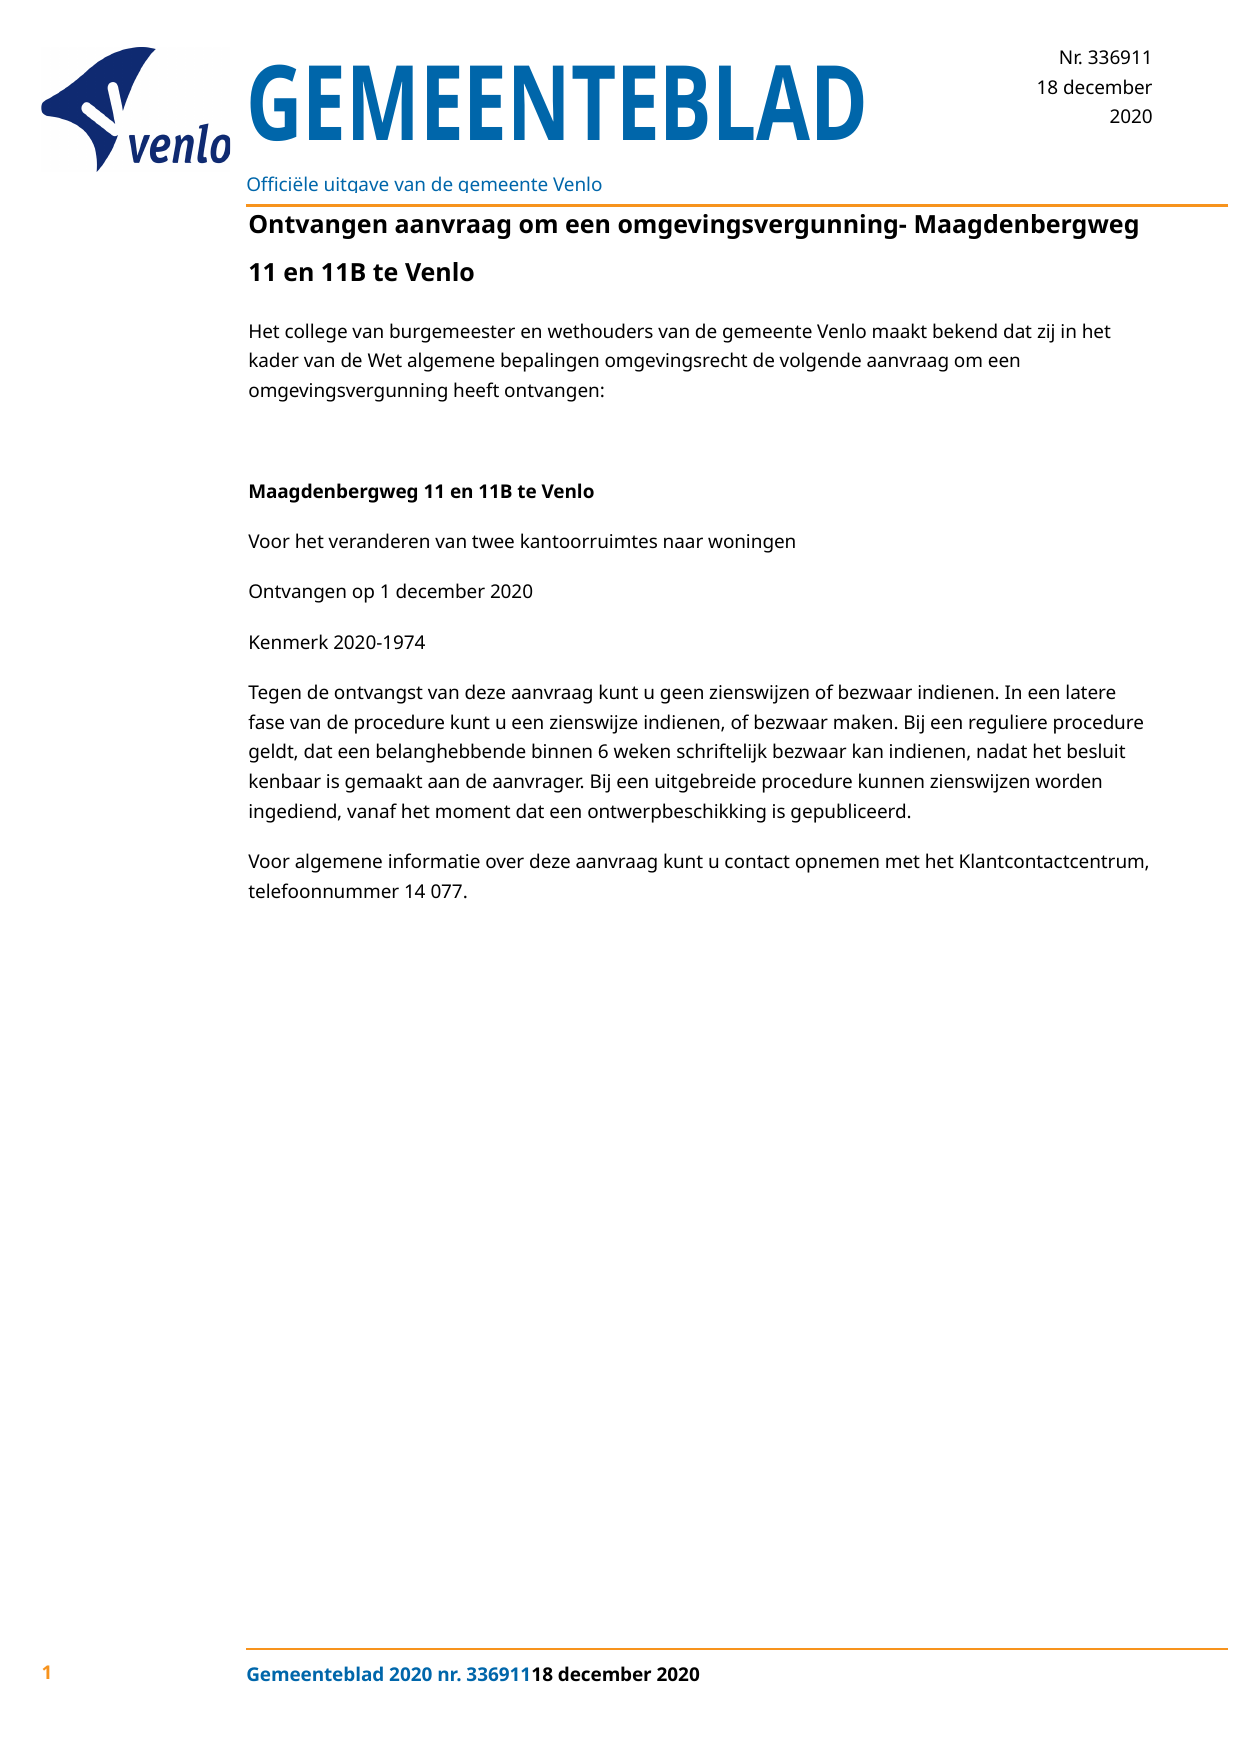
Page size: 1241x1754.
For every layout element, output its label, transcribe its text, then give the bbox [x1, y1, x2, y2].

picture [41, 47, 231, 172]
text Maagdenbergweg 11 en 11B te Venlo [248, 478, 1152, 504]
text Tegen de ontvangst van deze aanvraag kunt u geen zienswijzen of bezwaar indienen. In een latere fase van de procedure kunt u een zienswijze indienen, of bezwaar maken. Bij een reguliere procedure geldt, dat een belanghebbende binnen 6 weken schriftelijk bezwaar kan indienen, nadat het besluit kenbaar is gemaakt aan de aanvrager. Bij een uitgebreide procedure kunnen zienswijzen worden ingediend, vanaf het moment dat een ontwerpbeschikking is gepubliceerd. [248, 679, 1152, 824]
text Ontvangen op 1 december 2020 [248, 579, 1152, 604]
text Ontvangen aanvraag om een omgevingsvergunning- Maagdenbergweg 11 en 11B te Venlo [248, 207, 1152, 288]
text Het college van burgemeester en wethouders van de gemeente Venlo maakt bekend dat zij in het kader van de Wet algemene bepalingen omgevingsrecht de volgende aanvraag om een omgevingsvergunning heeft ontvangen: [248, 318, 1152, 403]
text Voor het veranderen van twee kantoorruimtes naar woningen [248, 528, 1152, 554]
text Kenmerk 2020-1974 [248, 629, 1152, 655]
text Voor algemene informatie over deze aanvraag kunt u contact opnemen met het Klantcontactcentrum, telefoonnummer 14 077. [248, 848, 1152, 904]
